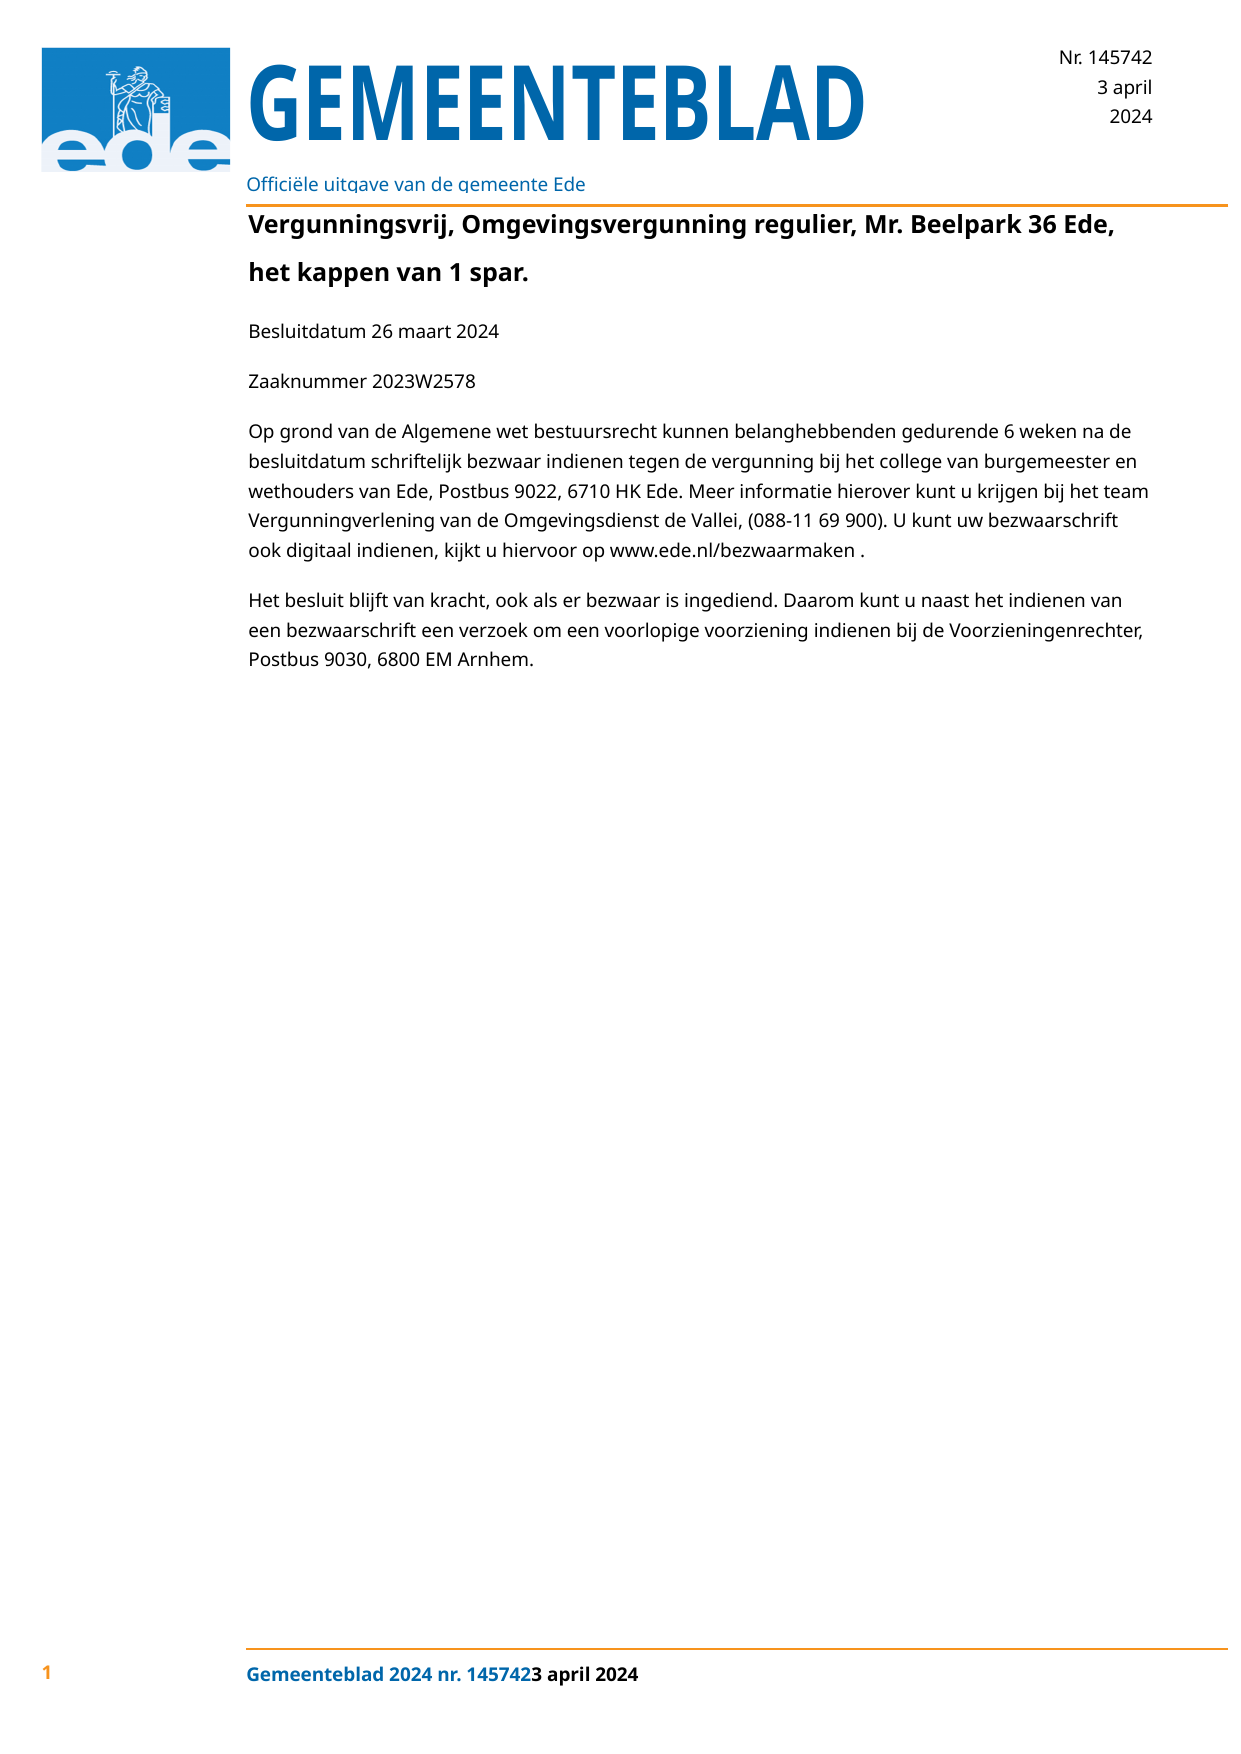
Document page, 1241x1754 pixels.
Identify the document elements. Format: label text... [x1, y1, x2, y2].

text Het besluit blijft van kracht, ook als er bezwaar is ingediend. Daarom kunt u naast het indienen van een bezwaarschrift een verzoek om een voorlopige voorziening indienen bij de Voorzieningenrechter, Postbus 9030, 6800 EM Arnhem. [248, 587, 1152, 672]
text Vergunningsvrij, Omgevingsvergunning regulier, Mr. Beelpark 36 Ede, het kappen van 1 spar. [248, 207, 1152, 288]
text Zaaknummer 2023W2578 [248, 368, 1152, 394]
picture [41, 47, 231, 172]
text Op grond van de Algemene wet bestuursrecht kunnen belanghebbenden gedurende 6 weken na de besluitdatum schriftelijk bezwaar indienen tegen de vergunning bij het college van burgemeester en wethouders van Ede, Postbus 9022, 6710 HK Ede. Meer informatie hierover kunt u krijgen bij het team Vergunningverlening van de Omgevingsdienst de Vallei, (088-11 69 900). U kunt uw bezwaarschrift ook digitaal indienen, kijkt u hiervoor op www.ede.nl/bezwaarmaken . [248, 419, 1152, 563]
text Besluitdatum 26 maart 2024 [248, 318, 1152, 344]
